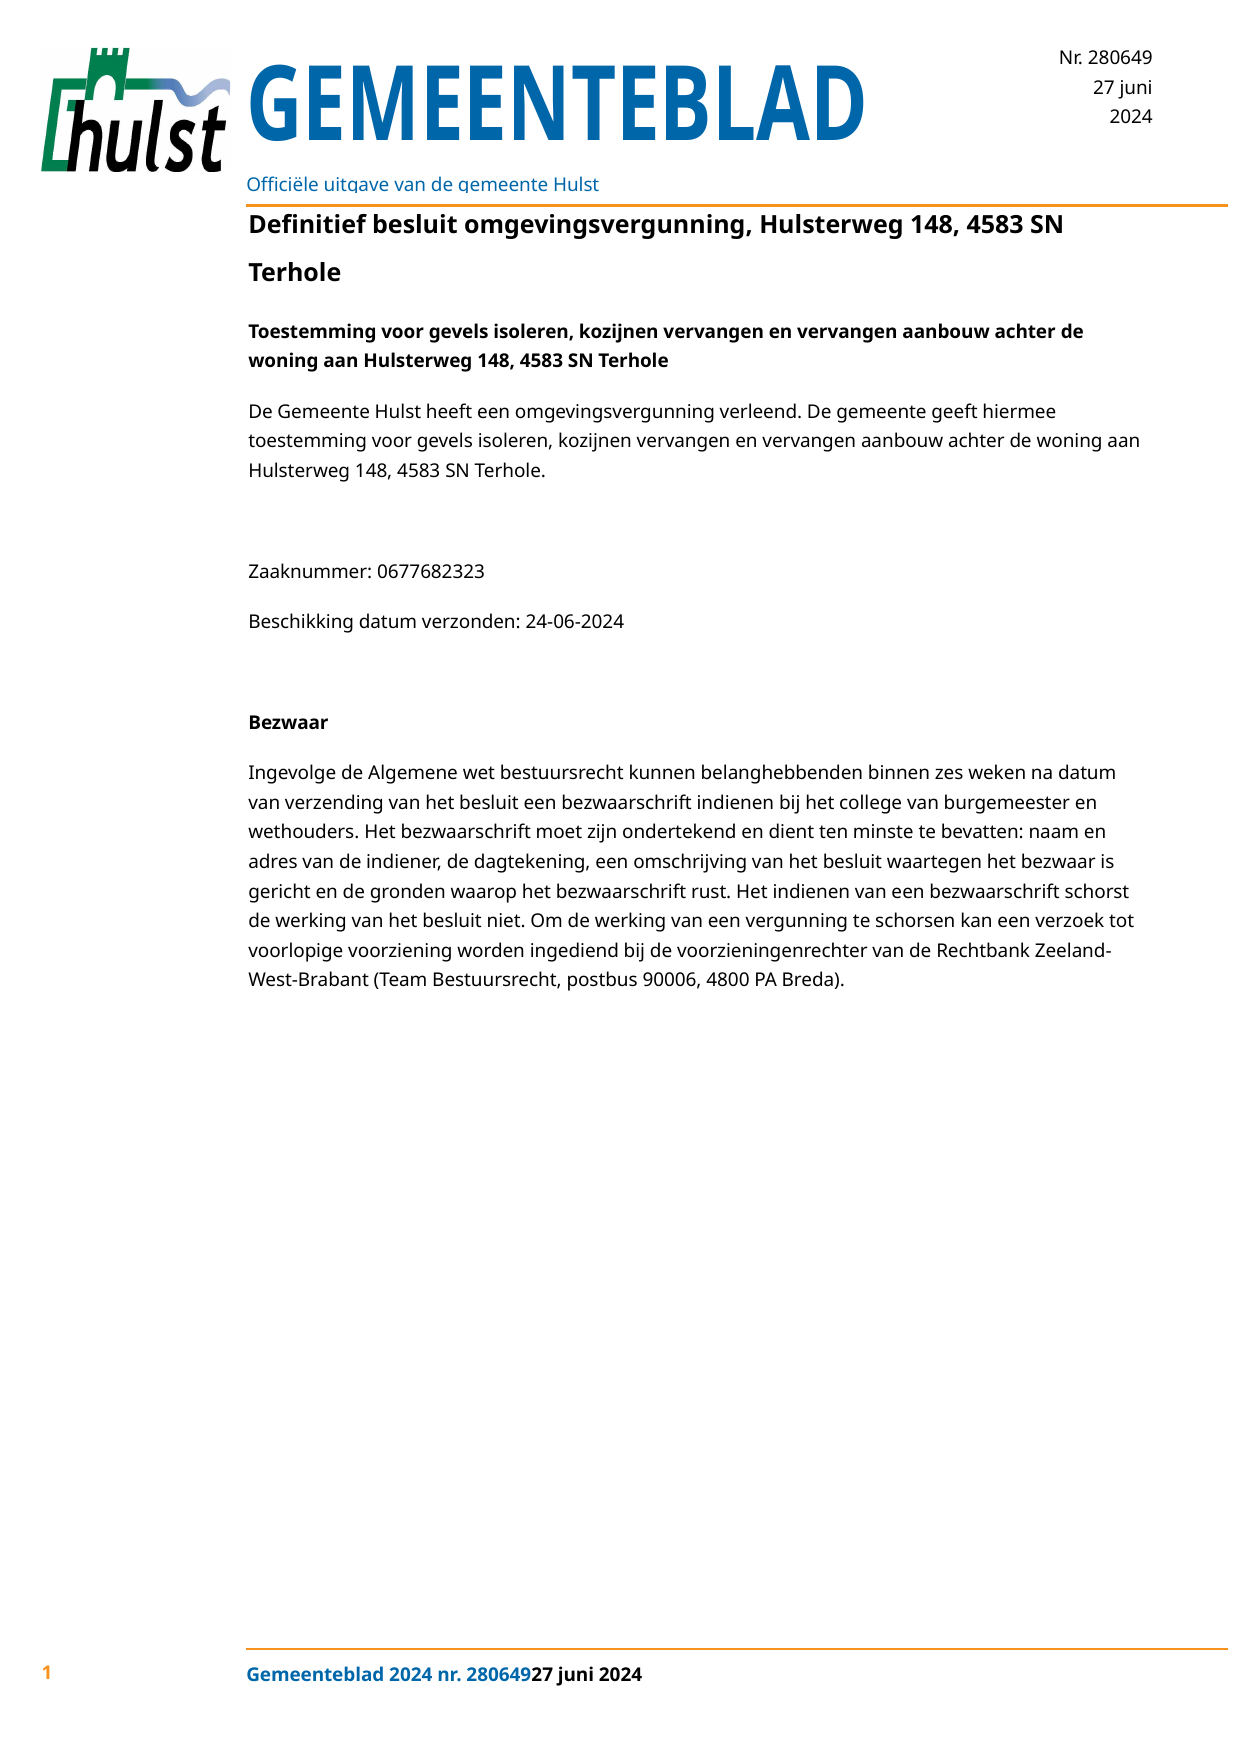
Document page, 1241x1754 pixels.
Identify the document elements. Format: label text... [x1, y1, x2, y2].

text Definitief besluit omgevingsvergunning, Hulsterweg 148, 4583 SN Terhole [248, 207, 1152, 288]
text Beschikking datum verzonden: 24-06-2024 [248, 608, 1152, 634]
text Toestemming voor gevels isoleren, kozijnen vervangen en vervangen aanbouw achter de woning aan Hulsterweg 148, 4583 SN Terhole [248, 318, 1152, 373]
text Bezwaar [248, 709, 1152, 735]
text Zaaknummer: 0677682323 [248, 558, 1152, 584]
text De Gemeente Hulst heeft een omgevingsvergunning verleend. De gemeente geeft hiermee toestemming voor gevels isoleren, kozijnen vervangen en vervangen aanbouw achter de woning aan Hulsterweg 148, 4583 SN Terhole. [248, 398, 1152, 483]
text Ingevolge de Algemene wet bestuursrecht kunnen belanghebbenden binnen zes weken na datum van verzending van het besluit een bezwaarschrift indienen bij het college van burgemeester en wethouders. Het bezwaarschrift moet zijn ondertekend en dient ten minste te bevatten: naam en adres van de indiener, de dagtekening, een omschrijving van het besluit waartegen het bezwaar is gericht en de gronden waarop het bezwaarschrift rust. Het indienen van een bezwaarschrift schorst de werking van het besluit niet. Om de werking van een vergunning te schorsen kan een verzoek tot voorlopige voorziening worden ingediend bij de voorzieningenrechter van de Rechtbank Zeeland-West-Brabant (Team Bestuursrecht, postbus 90006, 4800 PA Breda). [248, 759, 1152, 992]
picture [41, 47, 231, 172]
